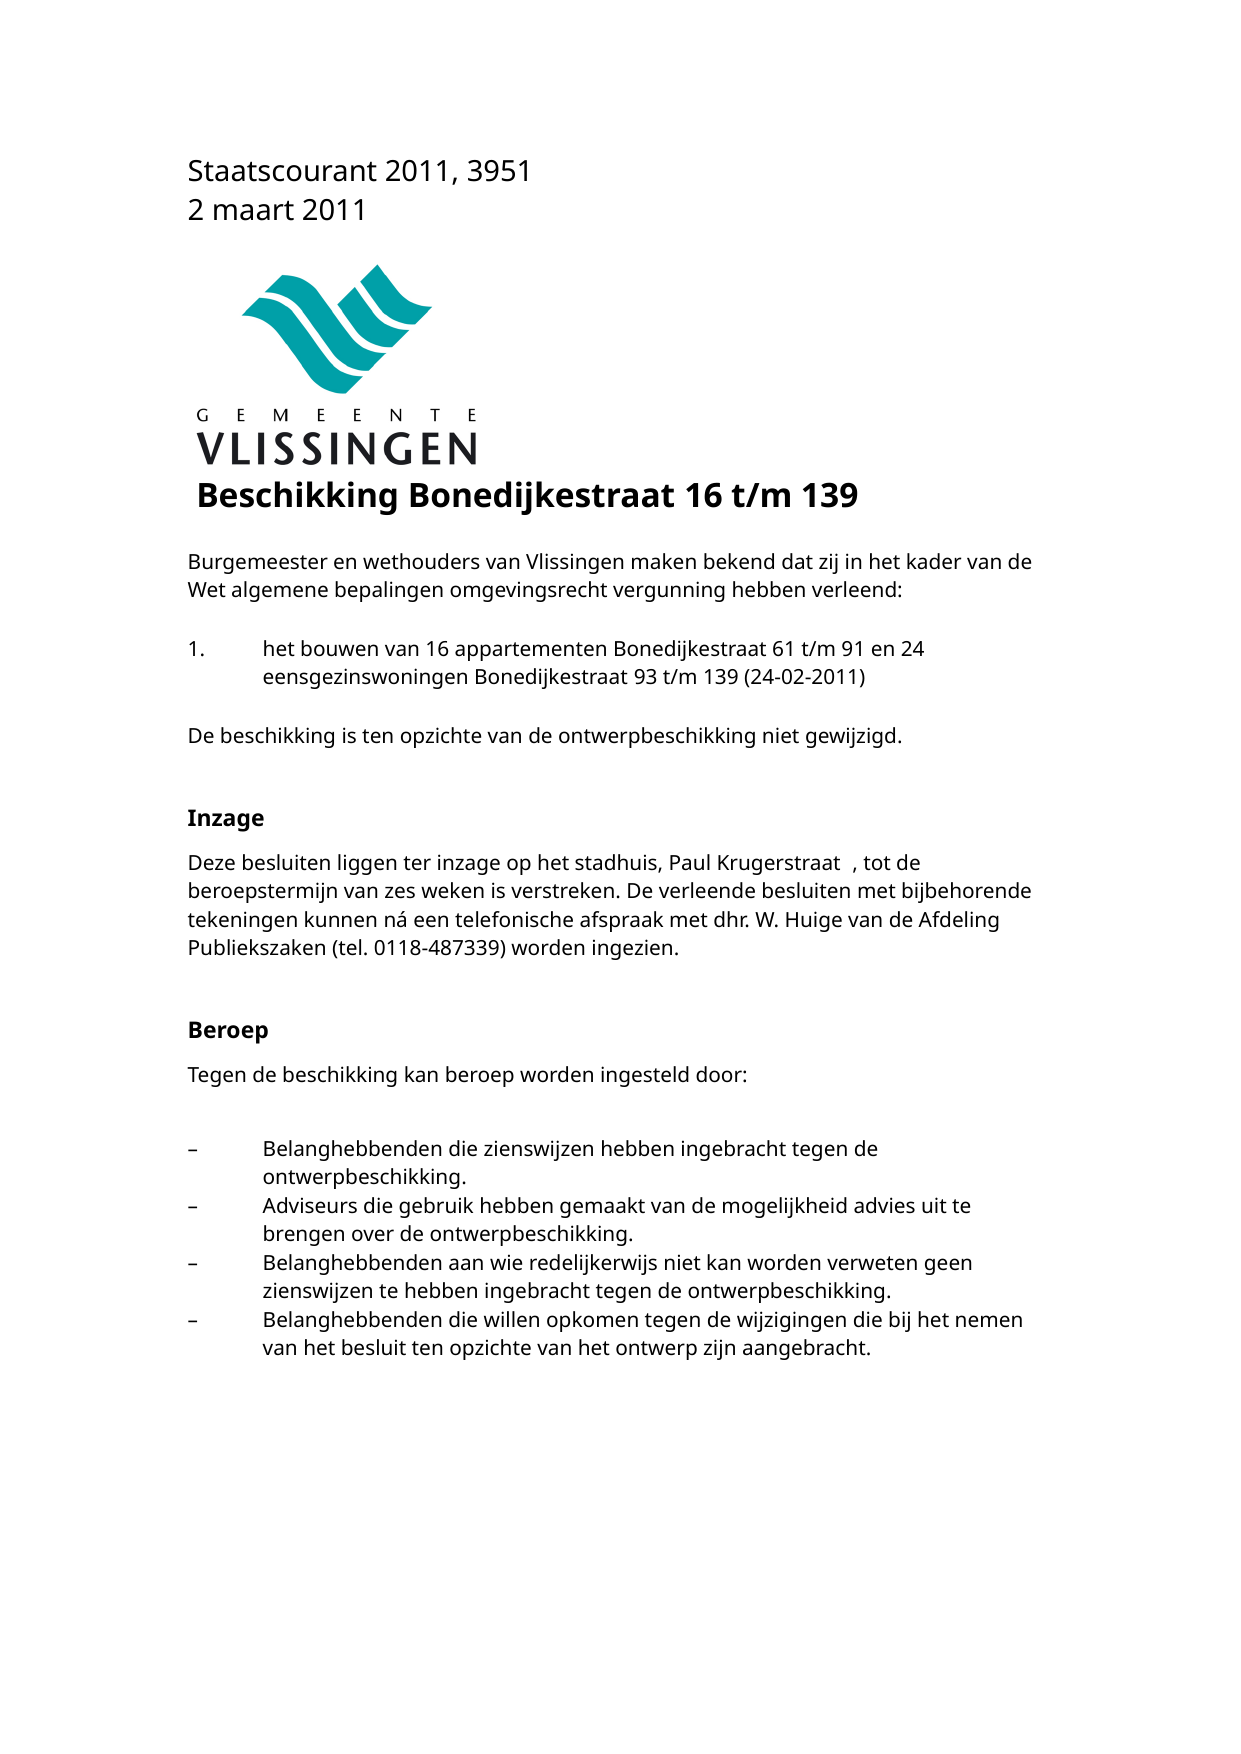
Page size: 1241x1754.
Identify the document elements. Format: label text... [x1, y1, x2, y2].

text 2 maart 2011 [187, 190, 1053, 229]
text De beschikking is ten opzichte van de ontwerpbeschikking niet gewijzigd. [187, 721, 1053, 749]
list Belanghebbenden die willen opkomen tegen de wijzigingen die bij het nemen van het besluit ten opzichte van het ontwerp zijn aangebracht. [187, 1305, 1053, 1362]
picture [187, 258, 484, 472]
list Belanghebbenden die zienswijzen hebben ingebracht tegen de ontwerpbeschikking. [187, 1134, 1053, 1191]
subtitle Beroep [187, 1014, 1053, 1046]
text Tegen de beschikking kan beroep worden ingesteld door: [187, 1061, 1053, 1089]
list het bouwen van 16 appartementen Bonedijkestraat 61 t/m 91 en 24 eensgezinswoningen Bonedijkestraat 93 t/m 139 (24-02-2011) [187, 634, 1053, 691]
subtitle Inzage [187, 802, 1053, 833]
subtitle Beschikking Bonedijkestraat 16 t/m 139 [187, 271, 1053, 517]
text Deze besluiten liggen ter inzage op het stadhuis, Paul Krugerstraat , tot de beroepstermijn van zes weken is verstreken. De verleende besluiten met bijbehorende tekeningen kunnen ná een telefonische afspraak met dhr. W. Huige van de Afdeling Publiekszaken (tel. 0118-487339) worden ingezien. [187, 848, 1053, 962]
text Burgemeester en wethouders van Vlissingen maken bekend dat zij in het kader van de Wet algemene bepalingen omgevingsrecht vergunning hebben verleend: [187, 547, 1053, 604]
list Adviseurs die gebruik hebben gemaakt van de mogelijkheid advies uit te brengen over de ontwerpbeschikking. [187, 1191, 1053, 1248]
list Belanghebbenden aan wie redelijkerwijs niet kan worden verweten geen zienswijzen te hebben ingebracht tegen de ontwerpbeschikking. [187, 1248, 1053, 1305]
text Staatscourant 2011, 3951 [187, 150, 1053, 190]
